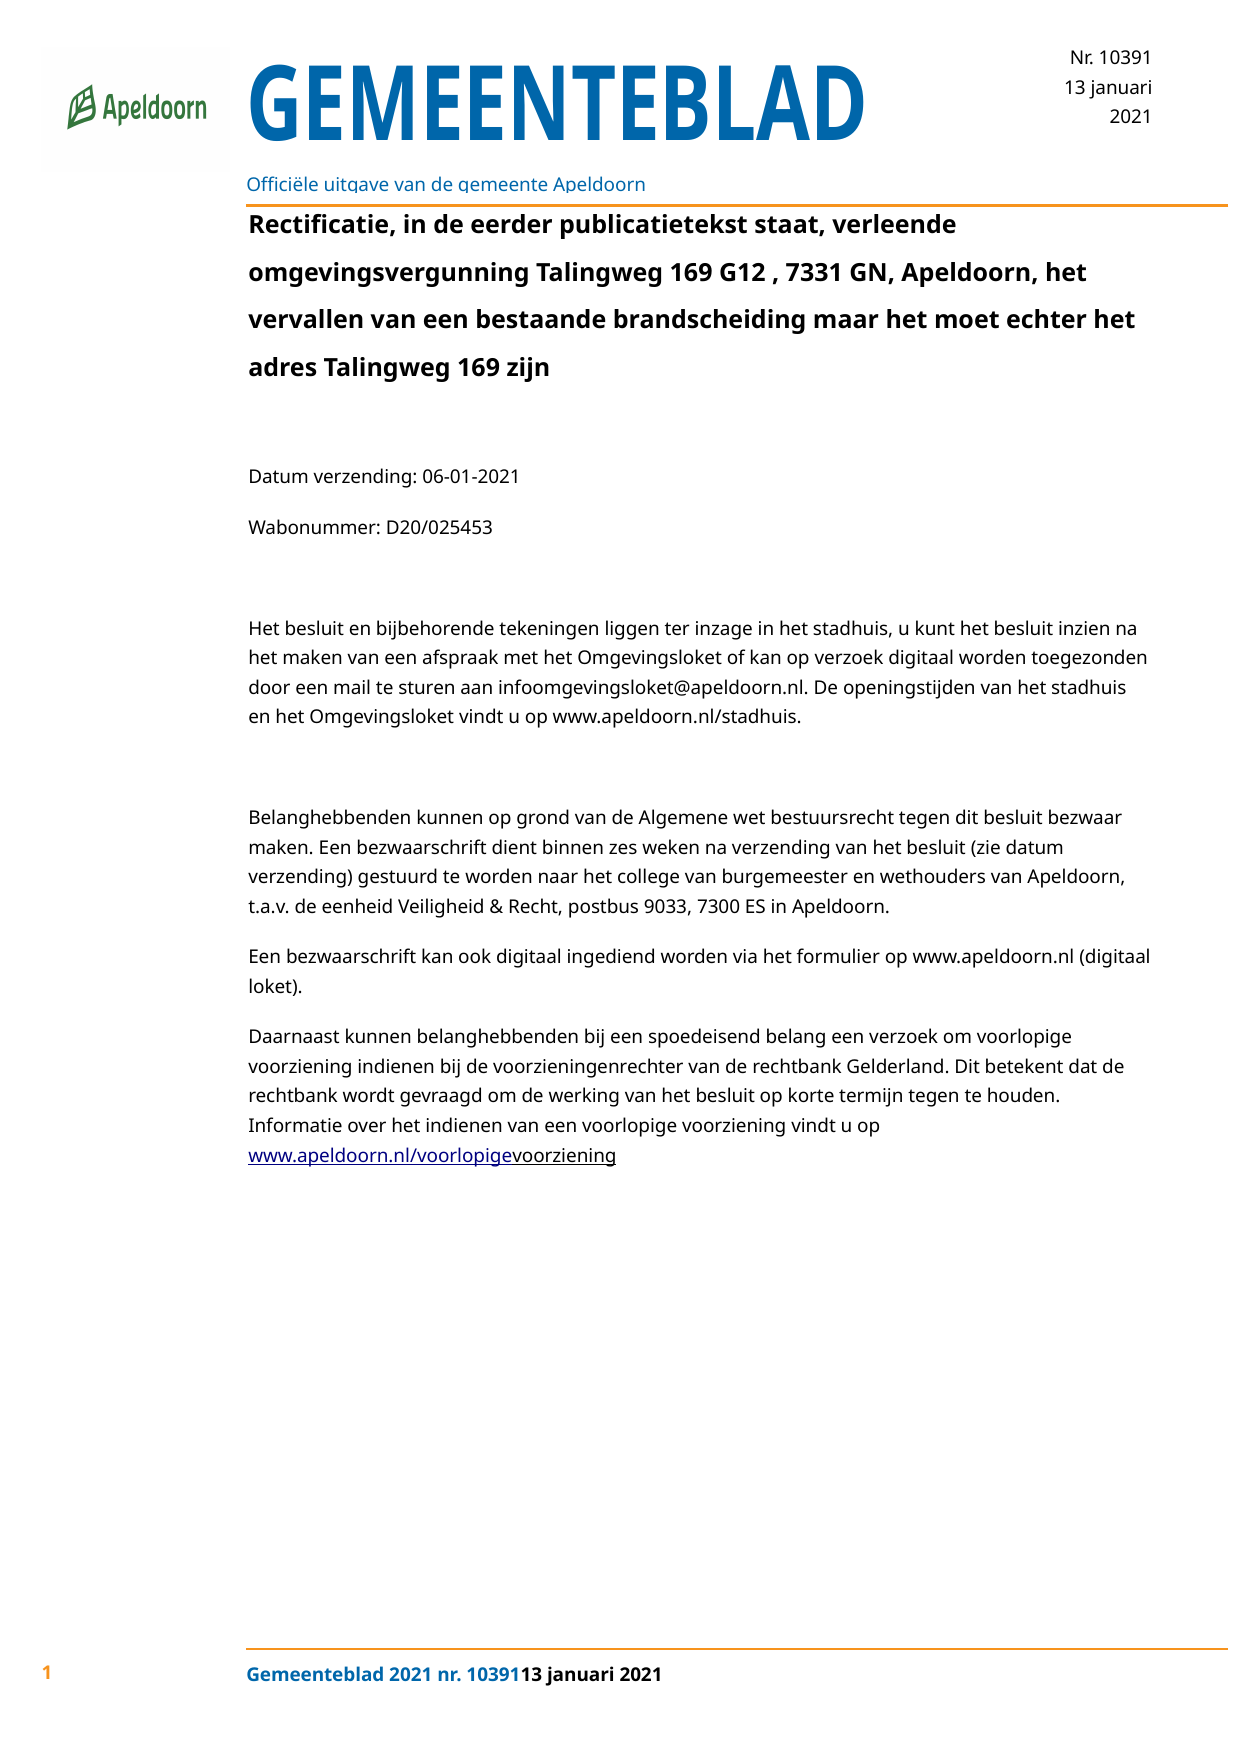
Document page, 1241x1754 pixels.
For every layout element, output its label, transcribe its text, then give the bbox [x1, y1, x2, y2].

text Het besluit en bijbehorende tekeningen liggen ter inzage in het stadhuis, u kunt het besluit inzien na het maken van een afspraak met het Omgevingsloket of kan op verzoek digitaal worden toegezonden door een mail te sturen aan infoomgevingsloket@apeldoorn.nl. De openingstijden van het stadhuis en het Omgevingsloket vindt u op www.apeldoorn.nl/stadhuis. [248, 615, 1152, 729]
text Rectificatie, in de eerder publicatietekst staat, verleende omgevingsvergunning Talingweg 169 G12 , 7331 GN, Apeldoorn, het vervallen van een bestaande brandscheiding maar het moet echter het adres Talingweg 169 zijn [248, 207, 1152, 384]
text Daarnaast kunnen belanghebbenden bij een spoedeisend belang een verzoek om voorlopige voorziening indienen bij de voorzieningenrechter van de rechtbank Gelderland. Dit betekent dat de rechtbank wordt gevraagd om de werking van het besluit op korte termijn tegen te houden. Informatie over het indienen van een voorlopige voorziening vindt u op www.apeldoorn.nl/voorlopigevoorziening [248, 1023, 1152, 1168]
text Belanghebbenden kunnen op grond van de Algemene wet bestuursrecht tegen dit besluit bezwaar maken. Een bezwaarschrift dient binnen zes weken na verzending van het besluit (zie datum verzending) gestuurd te worden naar het college van burgemeester en wethouders van Apeldoorn, t.a.v. de eenheid Veiligheid & Recht, postbus 9033, 7300 ES in Apeldoorn. [248, 804, 1152, 919]
picture [41, 47, 231, 172]
text Wabonummer: D20/025453 [248, 514, 1152, 540]
text Een bezwaarschrift kan ook digitaal ingediend worden via het formulier op www.apeldoorn.nl (digitaal loket). [248, 943, 1152, 999]
text Datum verzending: 06-01-2021 [248, 463, 1152, 489]
